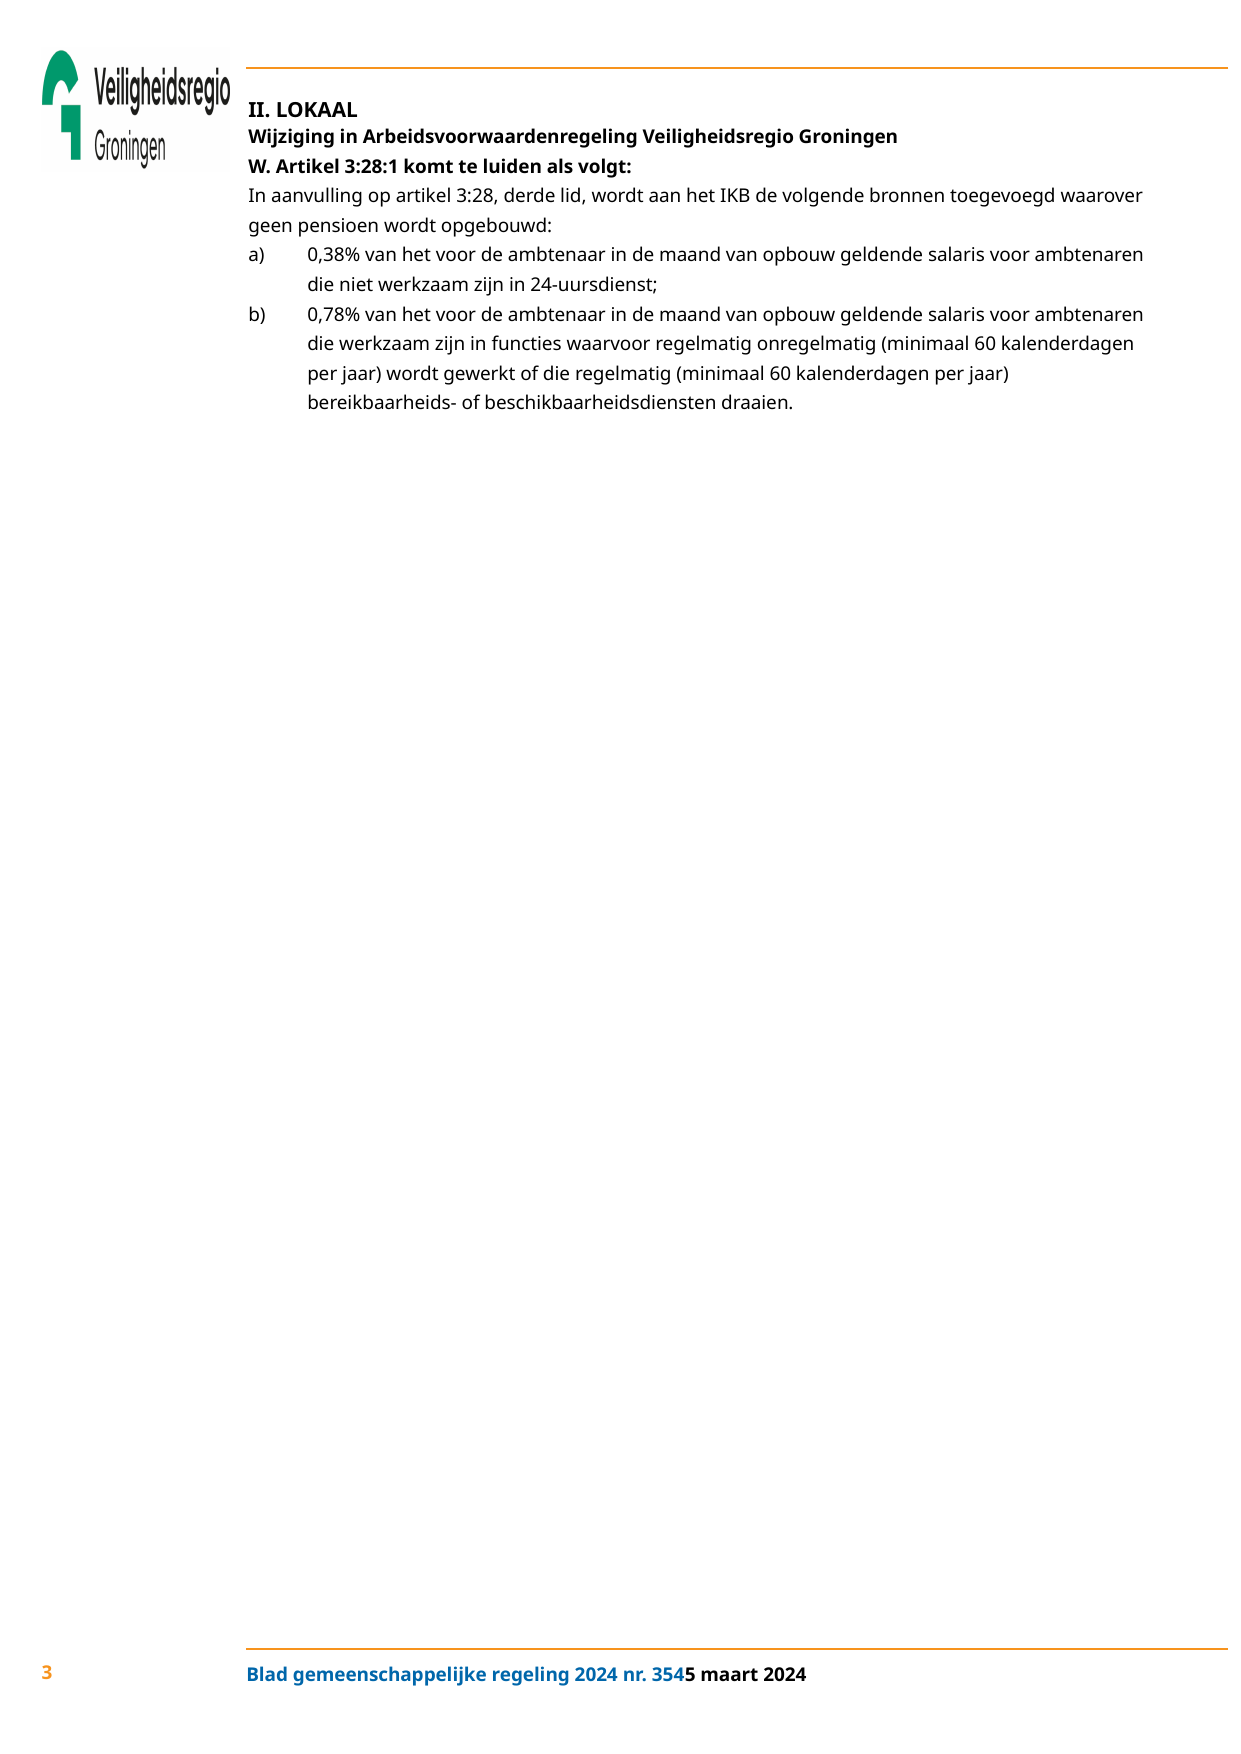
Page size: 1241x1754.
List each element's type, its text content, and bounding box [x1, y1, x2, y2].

text W. Artikel 3:28:1 komt te luiden als volgt: [248, 153, 1152, 178]
list 0,38% van het voor de ambtenaar in de maand van opbouw geldende salaris voor ambtenaren die niet werkzaam zijn in 24-uursdienst; [248, 242, 1152, 297]
text Wijziging in Arbeidsvoorwaardenregeling Veiligheidsregio Groningen [248, 123, 1152, 149]
text II. LOKAAL [248, 95, 1152, 123]
picture [41, 47, 231, 172]
text In aanvulling op artikel 3:28, derde lid, wordt aan het IKB de volgende bronnen toegevoegd waarover geen pensioen wordt opgebouwd: [248, 182, 1152, 238]
list 0,78% van het voor de ambtenaar in de maand van opbouw geldende salaris voor ambtenaren die werkzaam zijn in functies waarvoor regelmatig onregelmatig (minimaal 60 kalenderdagen per jaar) wordt gewerkt of die regelmatig (minimaal 60 kalenderdagen per jaar) bereikbaarheids- of beschikbaarheidsdiensten draaien. [248, 301, 1152, 415]
